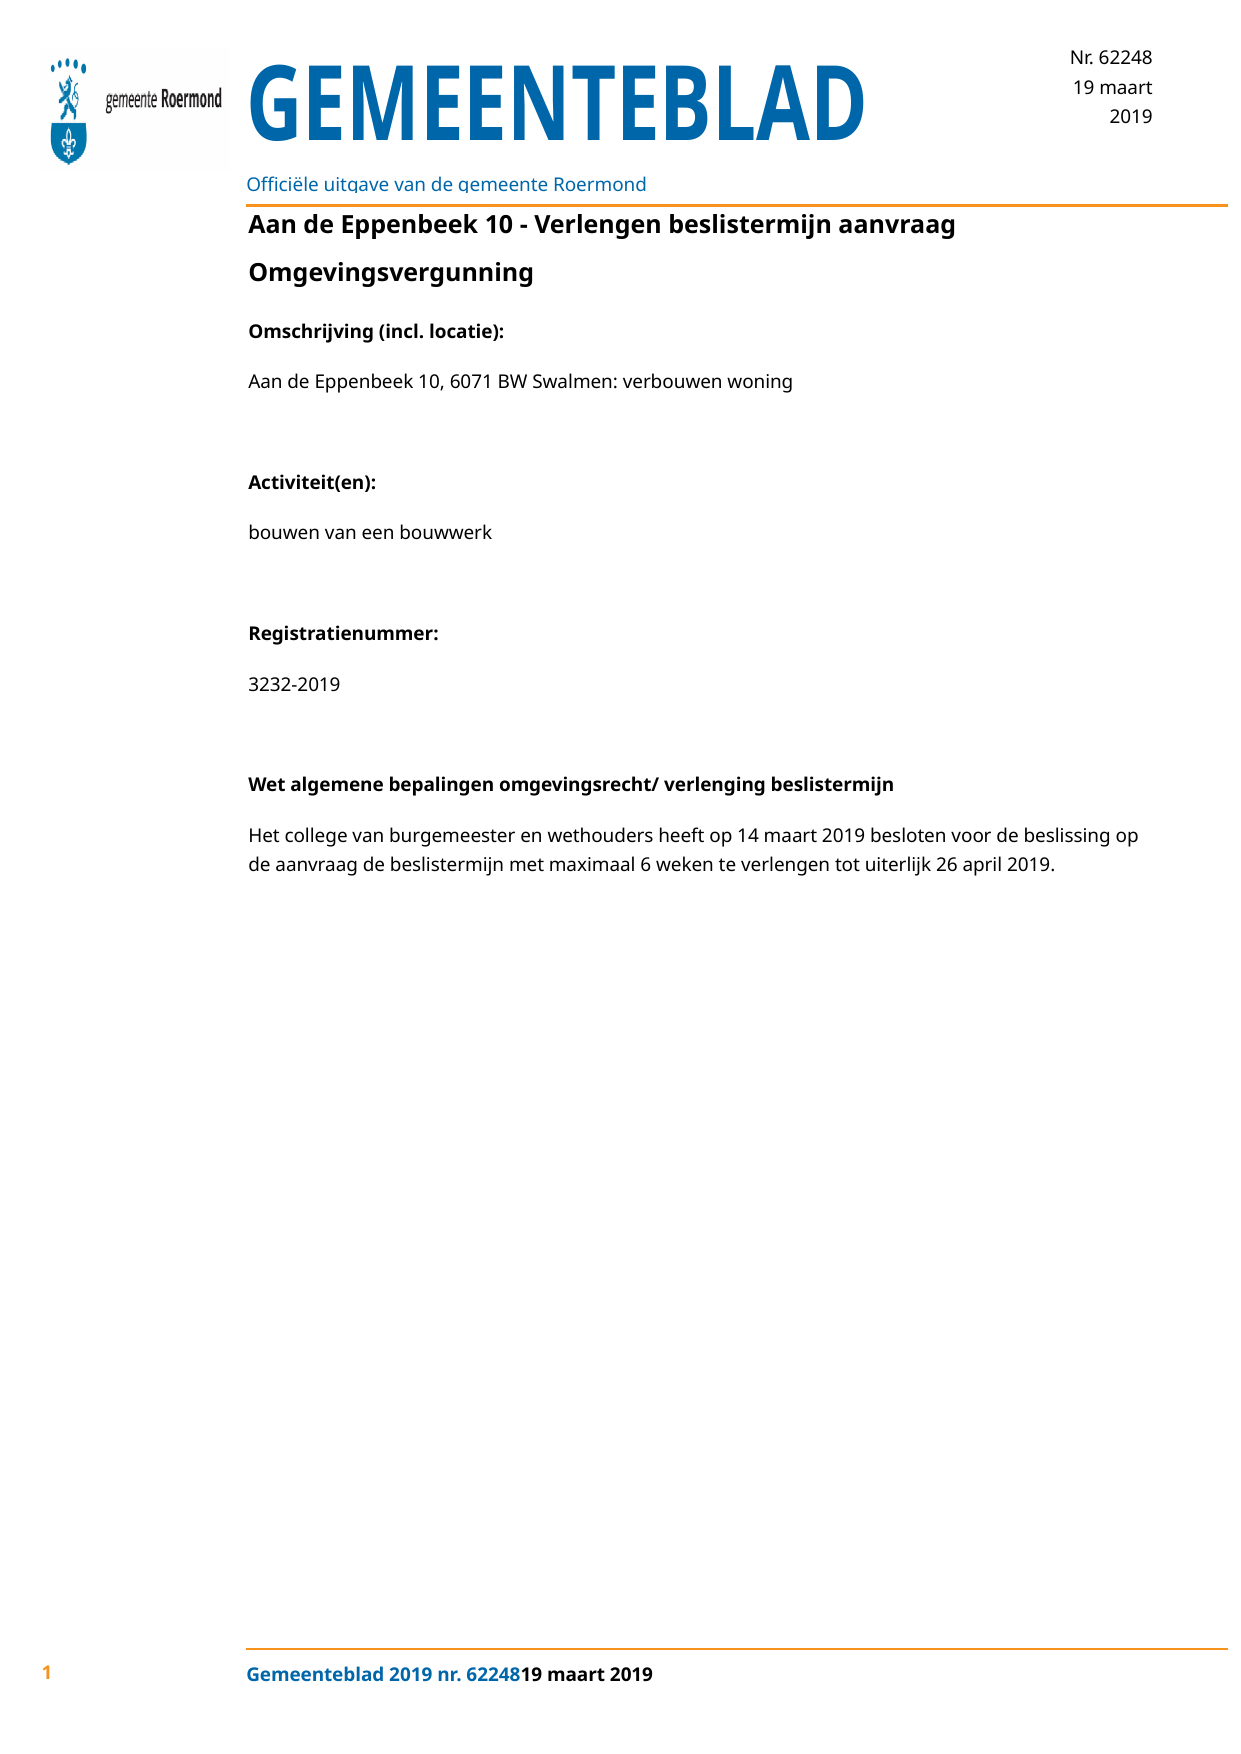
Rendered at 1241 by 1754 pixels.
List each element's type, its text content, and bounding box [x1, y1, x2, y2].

text bouwen van een bouwwerk [248, 519, 1152, 545]
text Omschrijving (incl. locatie): [248, 318, 1152, 344]
text Activiteit(en): [248, 469, 1152, 495]
text Wet algemene bepalingen omgevingsrecht/ verlenging beslistermijn [248, 772, 1152, 797]
text 3232-2019 [248, 671, 1152, 697]
text Aan de Eppenbeek 10, 6071 BW Swalmen: verbouwen woning [248, 368, 1152, 394]
text Het college van burgemeester en wethouders heeft op 14 maart 2019 besloten voor de beslissing op de aanvraag de beslistermijn met maximaal 6 weken te verlengen tot uiterlijk 26 april 2019. [248, 822, 1152, 877]
text Aan de Eppenbeek 10 - Verlengen beslistermijn aanvraag Omgevingsvergunning [248, 207, 1152, 288]
picture [41, 47, 231, 172]
text Registratienummer: [248, 620, 1152, 646]
